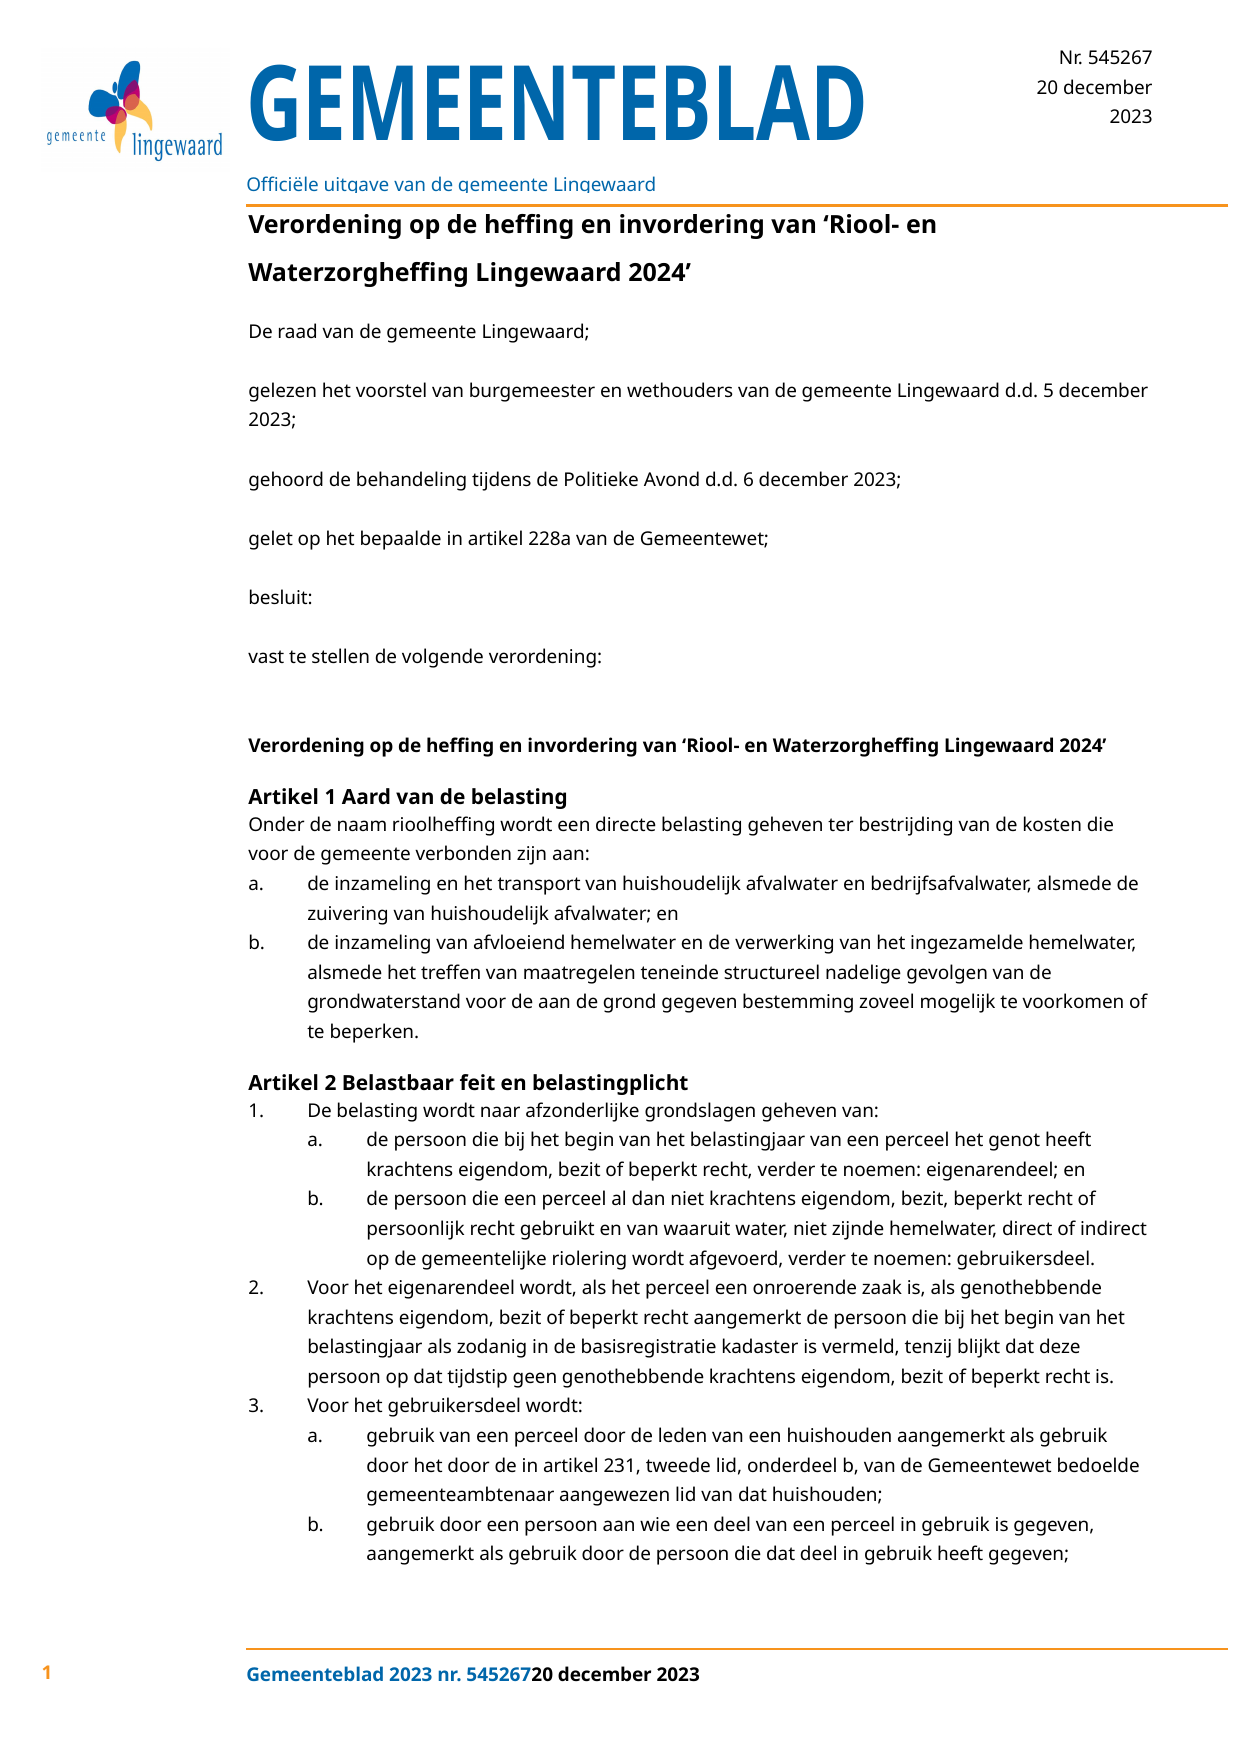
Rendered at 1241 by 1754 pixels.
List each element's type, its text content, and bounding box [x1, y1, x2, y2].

list gebruik door een persoon aan wie een deel van een perceel in gebruik is gegeven, aangemerkt als gebruik door de persoon die dat deel in gebruik heeft gegeven; [307, 1511, 1152, 1566]
list Voor het gebruikersdeel wordt: [248, 1393, 1152, 1418]
picture [41, 47, 231, 172]
text Onder de naam rioolheffing wordt een directe belasting geheven ter bestrijding van de kosten die voor de gemeente verbonden zijn aan: [248, 811, 1152, 866]
list De belasting wordt naar afzonderlijke grondslagen geheven van: [248, 1097, 1152, 1123]
list gebruik van een perceel door de leden van een huishouden aangemerkt als gebruik door het door de in artikel 231, tweede lid, onderdeel b, van de Gemeentewet bedoelde gemeenteambtenaar aangewezen lid van dat huishouden; [307, 1422, 1152, 1507]
text gelet op het bepaalde in artikel 228a van de Gemeentewet; [248, 525, 1152, 551]
list de persoon die een perceel al dan niet krachtens eigendom, bezit, beperkt recht of persoonlijk recht gebruikt en van waaruit water, niet zijnde hemelwater, direct of indirect op de gemeentelijke riolering wordt afgevoerd, verder te noemen: gebruikersdeel. [307, 1186, 1152, 1271]
text besluit: [248, 584, 1152, 610]
text Artikel 2 Belastbaar feit en belastingplicht [248, 1068, 1152, 1097]
list de inzameling van afvloeiend hemelwater en de verwerking van het ingezamelde hemelwater, alsmede het treffen van maatregelen teneinde structureel nadelige gevolgen van de grondwaterstand voor de aan de grond gegeven bestemming zoveel mogelijk te voorkomen of te beperken. [248, 929, 1152, 1044]
text Verordening op de heffing en invordering van ‘Riool- en Waterzorgheffing Lingewaard 2024’ [248, 207, 1152, 288]
list de persoon die bij het begin van het belastingjaar van een perceel het genot heeft krachtens eigendom, bezit of beperkt recht, verder te noemen: eigenarendeel; en [307, 1126, 1152, 1182]
text De raad van de gemeente Lingewaard; [248, 318, 1152, 344]
text vast te stellen de volgende verordening: [248, 643, 1152, 669]
list Voor het eigenarendeel wordt, als het perceel een onroerende zaak is, als genothebbende krachtens eigendom, bezit of beperkt recht aangemerkt de persoon die bij het begin van het belastingjaar als zodanig in de basisregistratie kadaster is vermeld, tenzij blijkt dat deze persoon op dat tijdstip geen genothebbende krachtens eigendom, bezit of beperkt recht is. [248, 1274, 1152, 1389]
text Artikel 1 Aard van de belasting [248, 782, 1152, 811]
text Verordening op de heffing en invordering van ‘Riool- en Waterzorgheffing Lingewaard 2024’ [248, 732, 1152, 758]
list de inzameling en het transport van huishoudelijk afvalwater en bedrijfsafvalwater, alsmede de zuivering van huishoudelijk afvalwater; en [248, 870, 1152, 925]
text gelezen het voorstel van burgemeester en wethouders van de gemeente Lingewaard d.d. 5 december 2023; [248, 377, 1152, 432]
text gehoord de behandeling tijdens de Politieke Avond d.d. 6 december 2023; [248, 466, 1152, 492]
